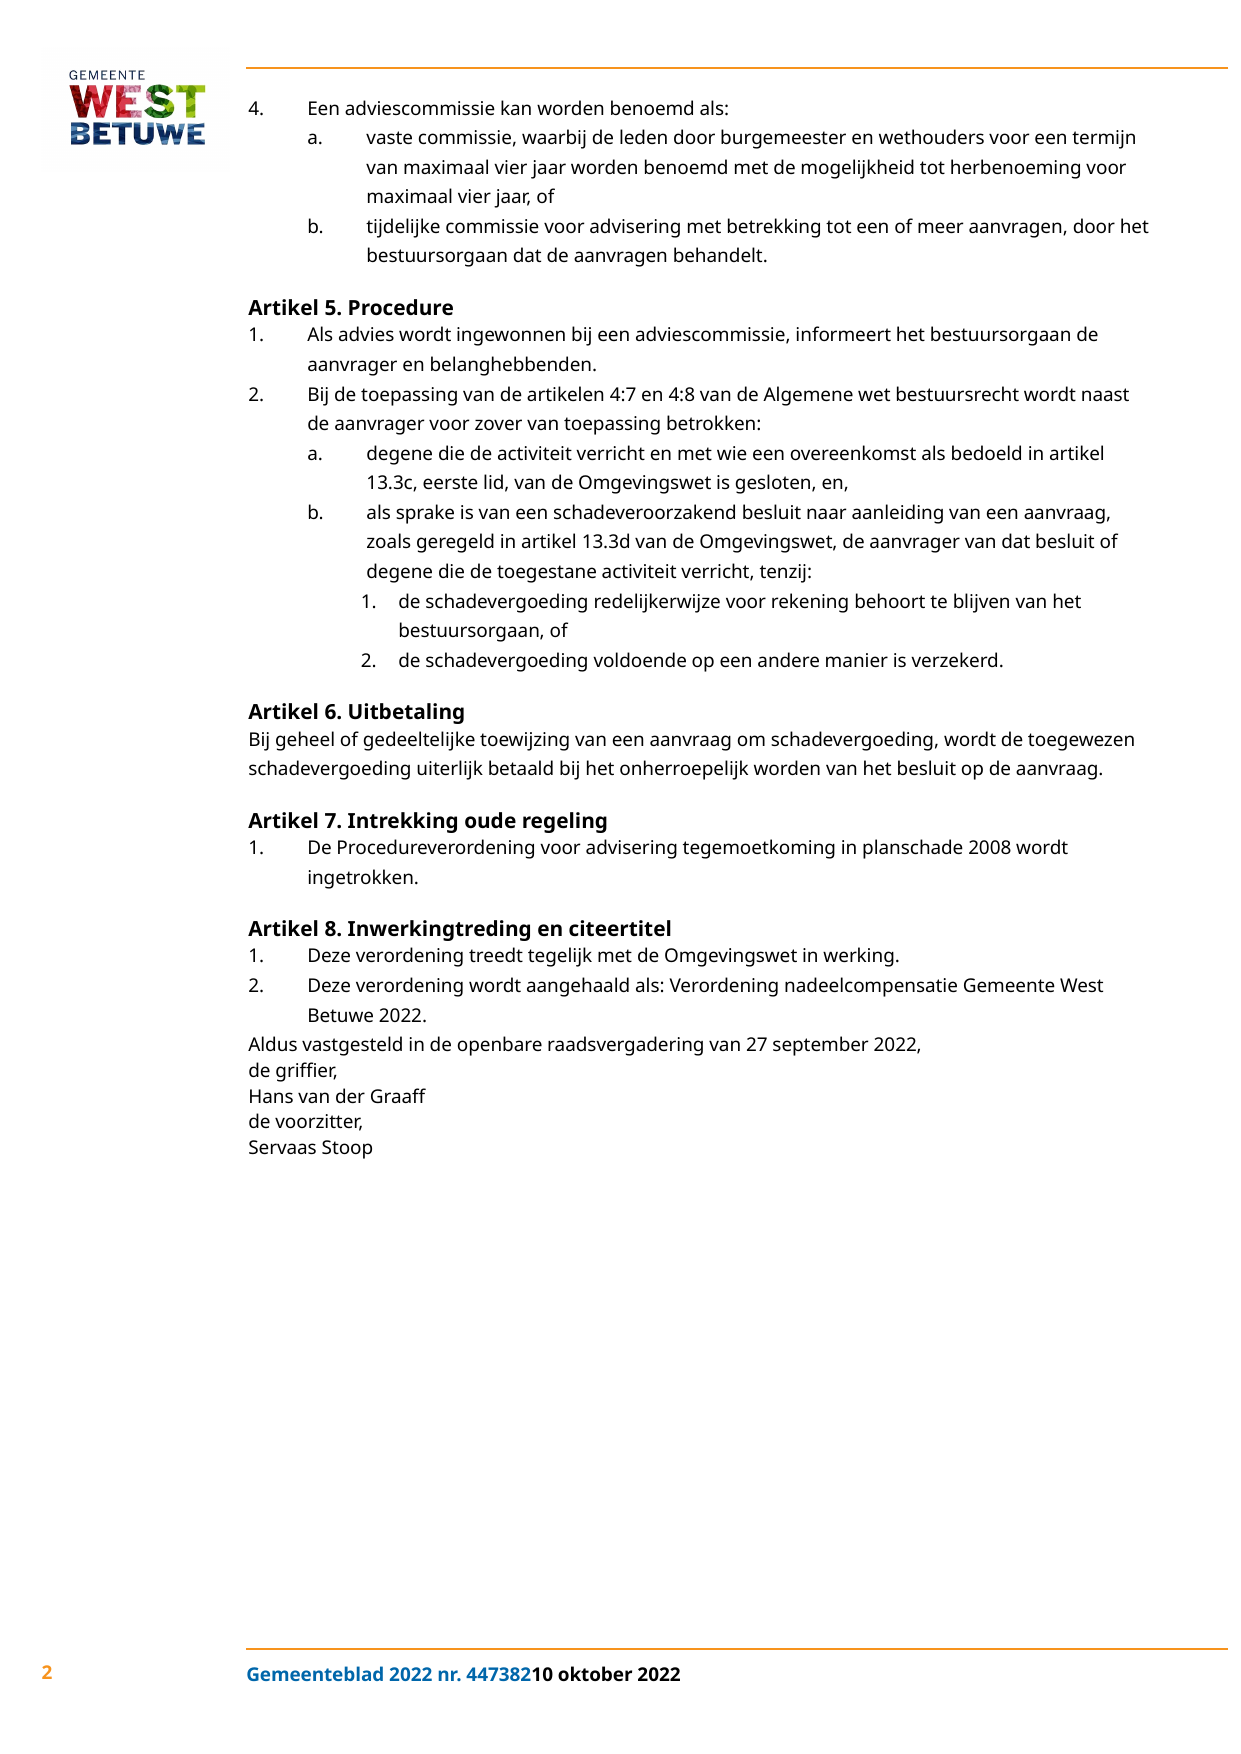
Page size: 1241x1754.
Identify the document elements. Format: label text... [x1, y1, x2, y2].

list als sprake is van een schadeveroorzakend besluit naar aanleiding van een aanvraag, zoals geregeld in artikel 13.3d van de Omgevingswet, de aanvrager van dat besluit of degene die de toegestane activiteit verricht, tenzij: [307, 499, 1152, 584]
text Bij geheel of gedeeltelijke toewijzing van een aanvraag om schadevergoeding, wordt de toegewezen schadevergoeding uiterlijk betaald bij het onherroepelijk worden van het besluit op de aanvraag. [248, 726, 1152, 781]
list Als advies wordt ingewonnen bij een adviescommissie, informeert het bestuursorgaan de aanvrager en belanghebbenden. [248, 322, 1152, 377]
text Aldus vastgesteld in de openbare raadsvergadering van 27 september 2022, [248, 1031, 1152, 1057]
text Artikel 8. Inwerkingtreding en citeertitel [248, 914, 1152, 943]
text Hans van der Graaff [248, 1083, 1152, 1109]
list de schadevergoeding voldoende op een andere manier is verzekerd. [361, 647, 1152, 673]
list Bij de toepassing van de artikelen 4:7 en 4:8 van de Algemene wet bestuursrecht wordt naast de aanvrager voor zover van toepassing betrokken: [248, 381, 1152, 436]
text de griffier, [248, 1057, 1152, 1083]
text Artikel 7. Intrekking oude regeling [248, 806, 1152, 834]
picture [41, 47, 231, 172]
text Artikel 6. Uitbetaling [248, 697, 1152, 726]
list degene die de activiteit verricht en met wie een overeenkomst als bedoeld in artikel 13.3c, eerste lid, van de Omgevingswet is gesloten, en, [307, 440, 1152, 495]
text Servaas Stoop [248, 1134, 1152, 1160]
text Artikel 5. Procedure [248, 293, 1152, 322]
list De Procedureverordening voor advisering tegemoetkoming in planschade 2008 wordt ingetrokken. [248, 834, 1152, 889]
list Deze verordening treedt tegelijk met de Omgevingswet in werking. [248, 943, 1152, 968]
text de voorzitter, [248, 1109, 1152, 1134]
list Deze verordening wordt aangehaald als: Verordening nadeelcompensatie Gemeente West Betuwe 2022. [248, 972, 1152, 1028]
list tijdelijke commissie voor advisering met betrekking tot een of meer aanvragen, door het bestuursorgaan dat de aanvragen behandelt. [307, 213, 1152, 268]
list vaste commissie, waarbij de leden door burgemeester en wethouders voor een termijn van maximaal vier jaar worden benoemd met de mogelijkheid tot herbenoeming voor maximaal vier jaar, of [307, 124, 1152, 209]
list de schadevergoeding redelijkerwijze voor rekening behoort te blijven van het bestuursorgaan, of [361, 588, 1152, 643]
list Een adviescommissie kan worden benoemd als: [248, 95, 1152, 121]
